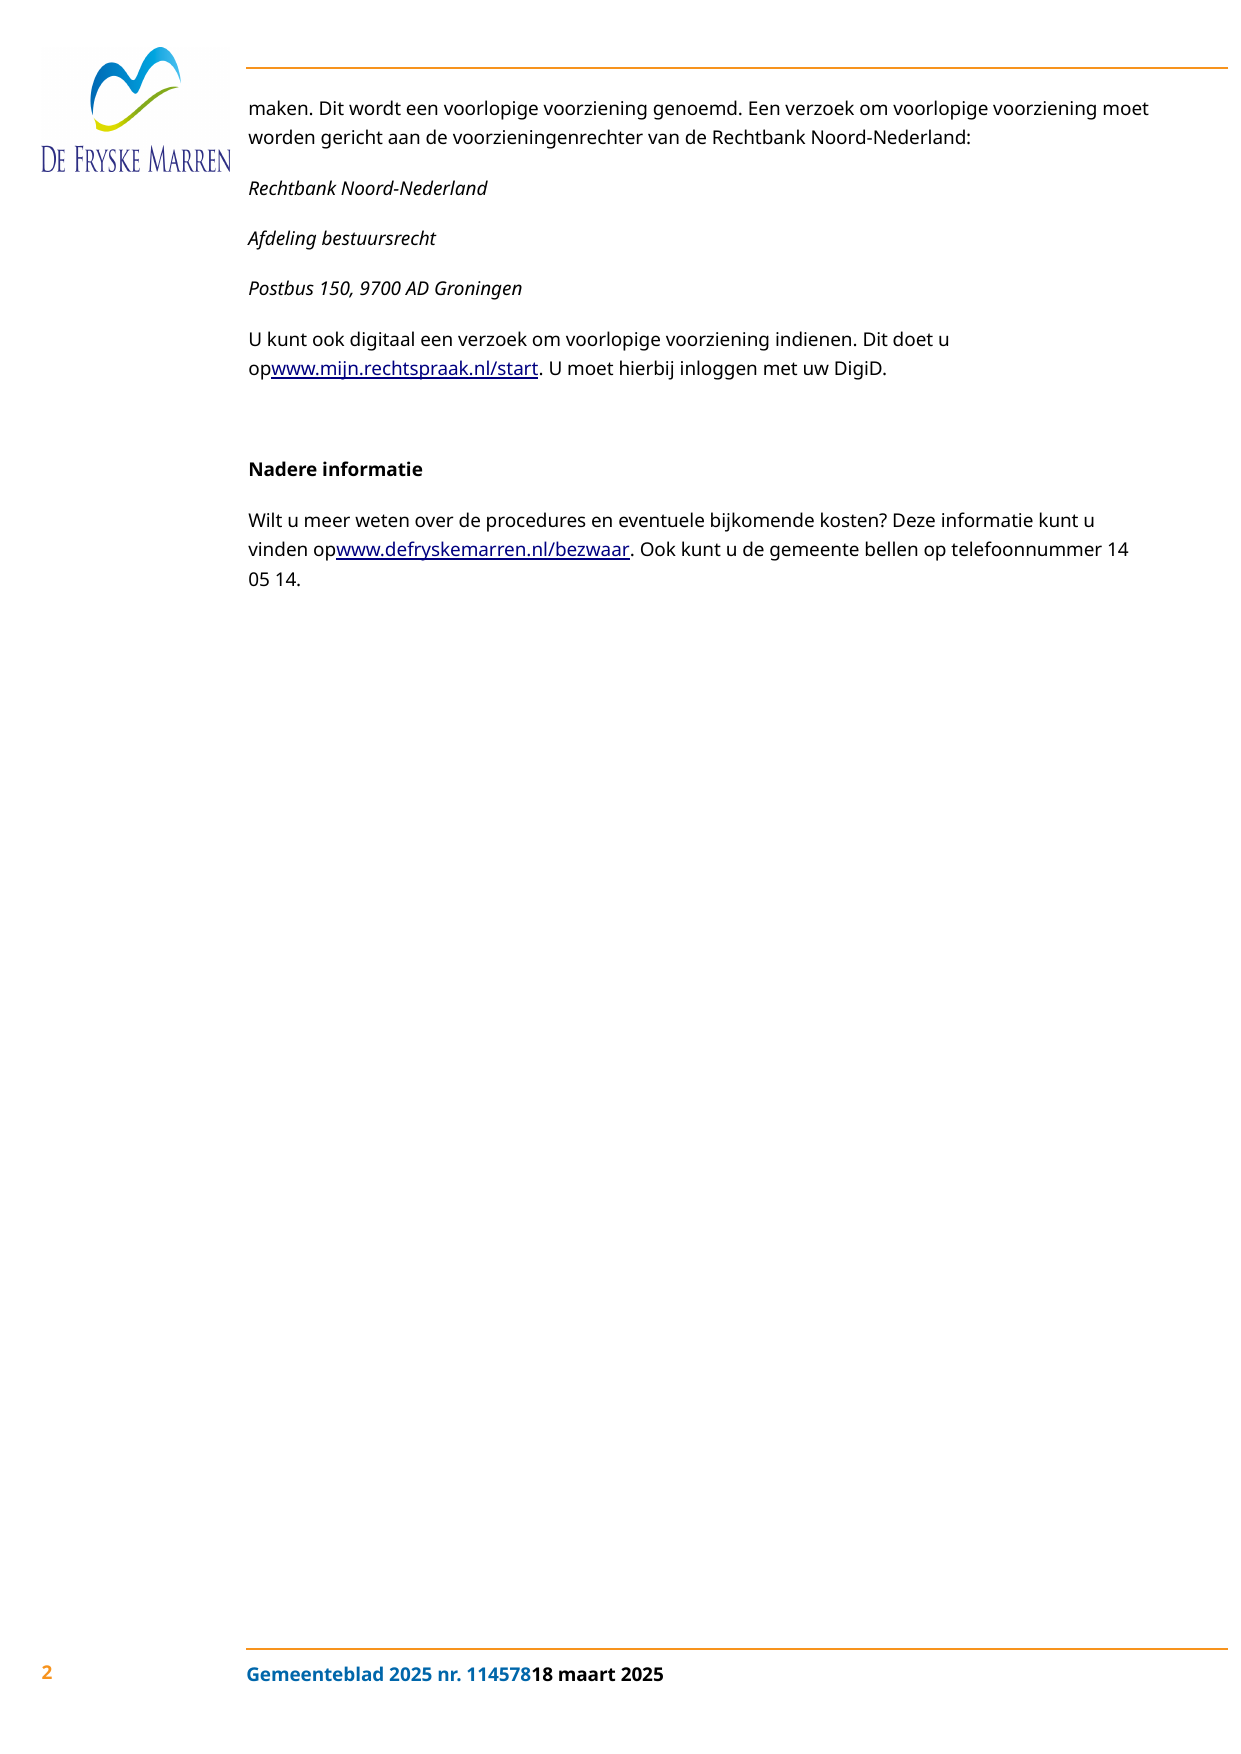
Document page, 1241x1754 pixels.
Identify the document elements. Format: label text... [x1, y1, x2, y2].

text Afdeling bestuursrecht [248, 225, 1152, 251]
text maken. Dit wordt een voorlopige voorziening genoemd. Een verzoek om voorlopige voorziening moet worden gericht aan de voorzieningenrechter van de Rechtbank Noord-Nederland: [248, 95, 1152, 150]
text Postbus 150, 9700 AD Groningen [248, 276, 1152, 301]
picture [41, 47, 231, 172]
text Wilt u meer weten over de procedures en eventuele bijkomende kosten? Deze informatie kunt u vinden opwww.defryskemarren.nl/bezwaar. Ook kunt u de gemeente bellen op telefoonnummer 14 05 14. [248, 507, 1152, 592]
text Rechtbank Noord-Nederland [248, 175, 1152, 201]
text U kunt ook digitaal een verzoek om voorlopige voorziening indienen. Dit doet u opwww.mijn.rechtspraak.nl/start. U moet hierbij inloggen met uw DigiD. [248, 326, 1152, 381]
text Nadere informatie [248, 456, 1152, 482]
